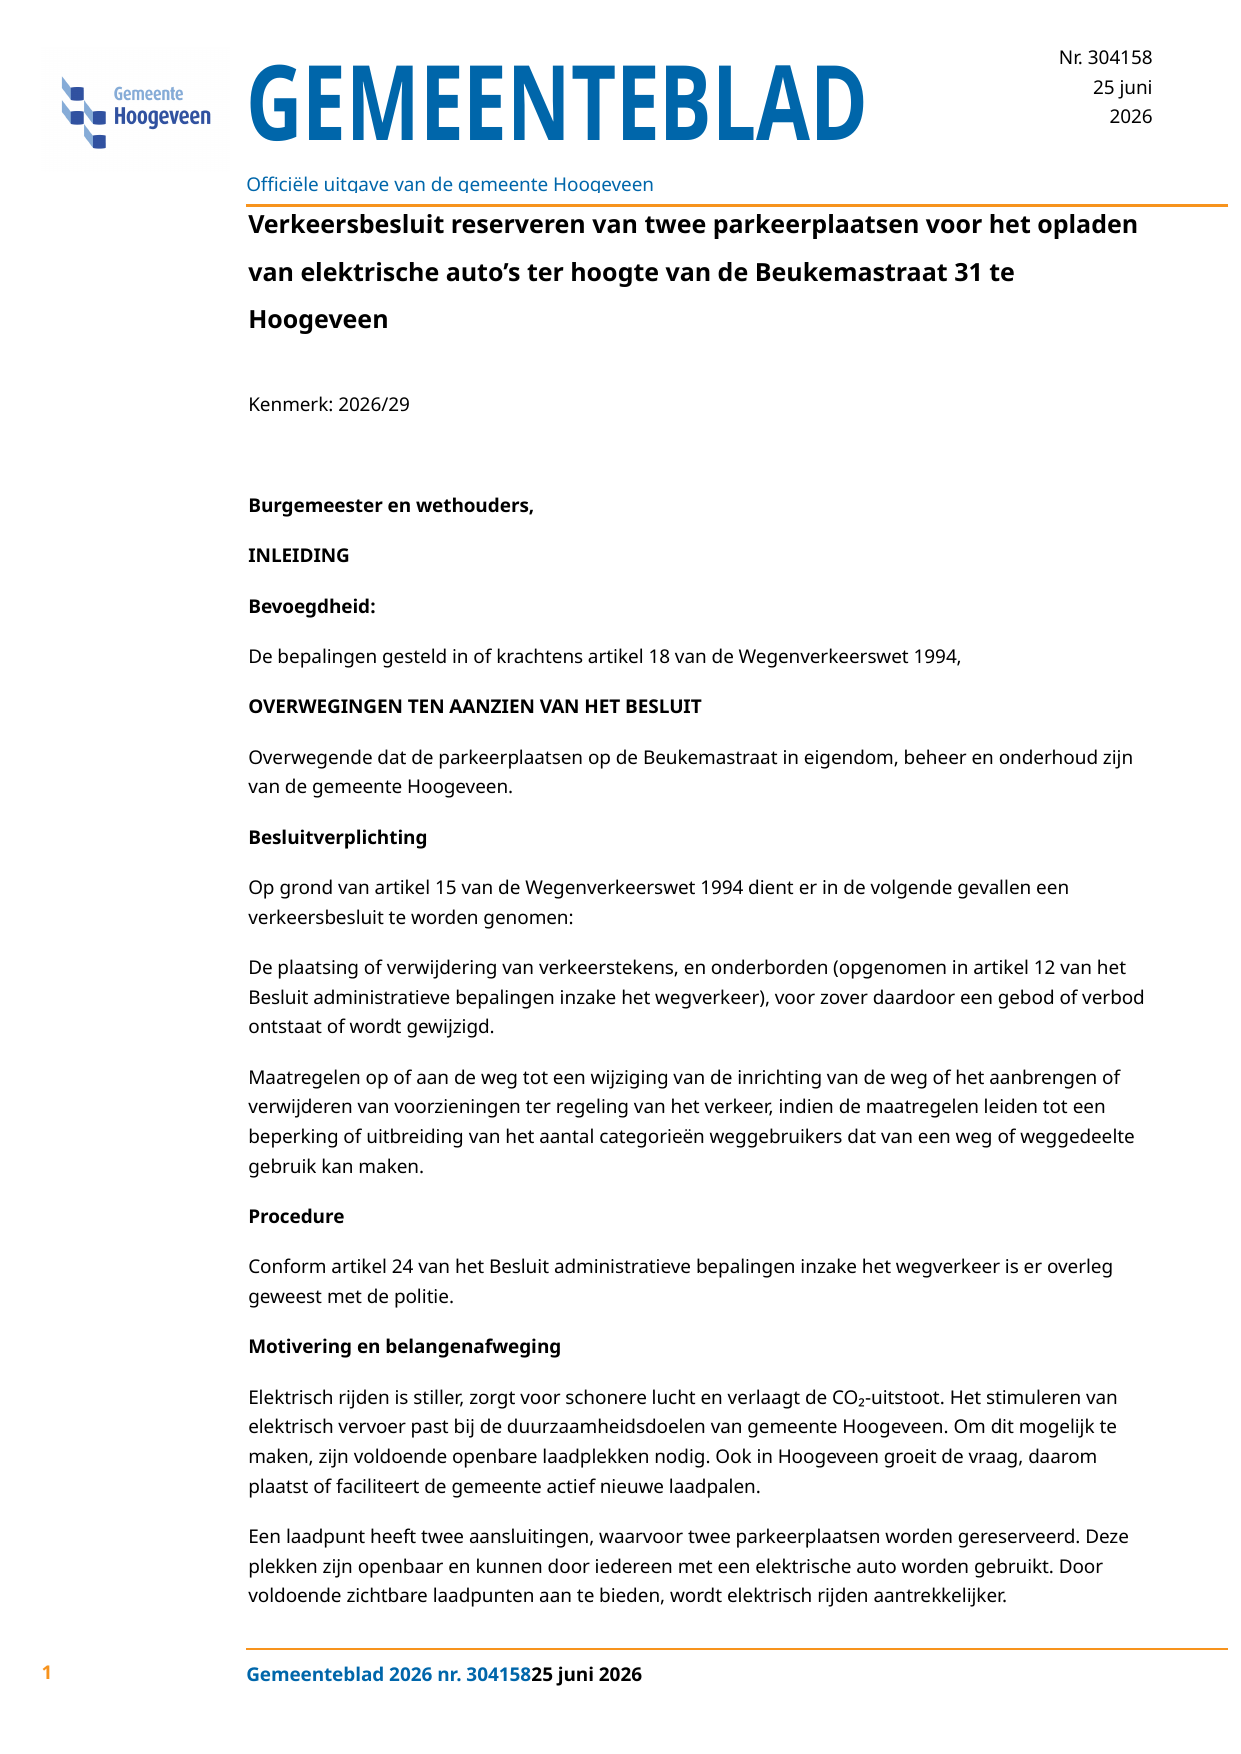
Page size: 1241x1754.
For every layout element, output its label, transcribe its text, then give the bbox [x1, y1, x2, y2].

text Overwegende dat de parkeerplaatsen op de Beukemastraat in eigendom, beheer en onderhoud zijn van de gemeente Hoogeveen. [248, 744, 1152, 799]
text Bevoegdheid: [248, 593, 1152, 619]
text Motivering en belangenafweging [248, 1334, 1152, 1359]
text Kenmerk: 2026/29 [248, 391, 1152, 417]
text INLEIDING [248, 542, 1152, 568]
text Een laadpunt heeft twee aansluitingen, waarvoor twee parkeerplaatsen worden gereserveerd. Deze plekken zijn openbaar en kunnen door iedereen met een elektrische auto worden gebruikt. Door voldoende zichtbare laadpunten aan te bieden, wordt elektrisch rijden aantrekkelijker. [248, 1523, 1152, 1608]
text OVERWEGINGEN TEN AANZIEN VAN HET BESLUIT [248, 694, 1152, 719]
picture [41, 47, 231, 172]
text Op grond van artikel 15 van de Wegenverkeerswet 1994 dient er in de volgende gevallen een verkeersbesluit te worden genomen: [248, 874, 1152, 930]
text Elektrisch rijden is stiller, zorgt voor schonere lucht en verlaagt de CO₂-uitstoot. Het stimuleren van elektrisch vervoer past bij de duurzaamheidsdoelen van gemeente Hoogeveen. Om dit mogelijk te maken, zijn voldoende openbare laadplekken nodig. Ook in Hoogeveen groeit de vraag, daarom plaatst of faciliteert de gemeente actief nieuwe laadpalen. [248, 1384, 1152, 1499]
text Verkeersbesluit reserveren van twee parkeerplaatsen voor het opladen van elektrische auto’s ter hoogte van de Beukemastraat 31 te Hoogeveen [248, 207, 1152, 336]
text Besluitverplichting [248, 824, 1152, 850]
text Maatregelen op of aan de weg tot een wijziging van de inrichting van de weg of het aanbrengen of verwijderen van voorzieningen ter regeling van het verkeer, indien de maatregelen leiden tot een beperking of uitbreiding van het aantal categorieën weggebruikers dat van een weg of weggedeelte gebruik kan maken. [248, 1064, 1152, 1179]
text Conform artikel 24 van het Besluit administratieve bepalingen inzake het wegverkeer is er overleg geweest met de politie. [248, 1254, 1152, 1309]
text De plaatsing of verwijdering van verkeerstekens, en onderborden (opgenomen in artikel 12 van het Besluit administratieve bepalingen inzake het wegverkeer), voor zover daardoor een gebod of verbod ontstaat of wordt gewijzigd. [248, 954, 1152, 1039]
text De bepalingen gesteld in of krachtens artikel 18 van de Wegenverkeerswet 1994, [248, 643, 1152, 669]
text Procedure [248, 1203, 1152, 1229]
text Burgemeester en wethouders, [248, 492, 1152, 518]
